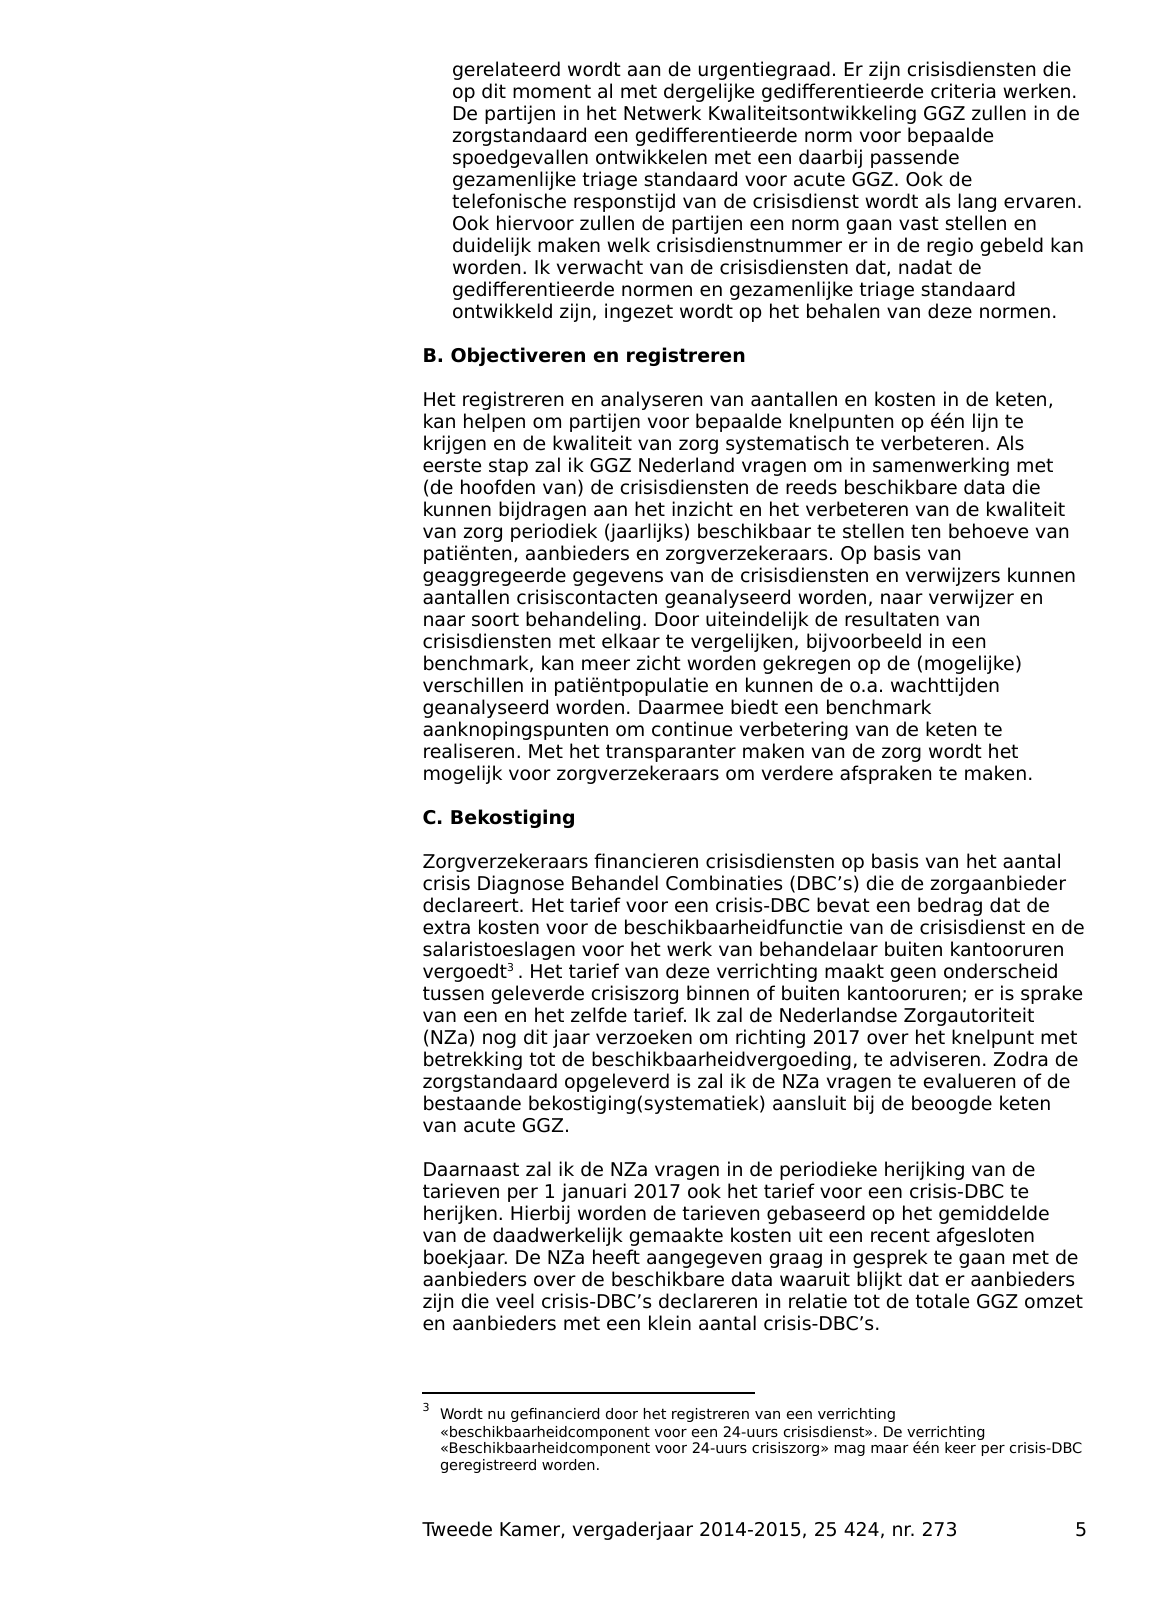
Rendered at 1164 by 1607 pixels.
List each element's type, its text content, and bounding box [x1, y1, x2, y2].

text gerelateerd wordt aan de urgentiegraad. Er zijn crisisdiensten die op dit moment al met dergelijke gedifferentieerde criteria werken. De partijen in het Netwerk Kwaliteitsontwikkeling GGZ zullen in de zorgstandaard een gedifferentieerde norm voor bepaalde spoedgevallen ontwikkelen met een daarbij passende gezamenlijke triage standaard voor acute GGZ. Ook de telefonische responstijd van de crisisdienst wordt als lang ervaren. Ook hiervoor zullen de partijen een norm gaan vast stellen en duidelijk maken welk crisisdienstnummer er in de regio gebeld kan worden. Ik verwacht van de crisisdiensten dat, nadat de gedifferentieerde normen en gezamenlijke triage standaard ontwikkeld zijn, ingezet wordt op het behalen van deze normen. [422, 59, 1087, 323]
text Het registreren en analyseren van aantallen en kosten in de keten, kan helpen om partijen voor bepaalde knelpunten op één lijn te krijgen en de kwaliteit van zorg systematisch te verbeteren. Als eerste stap zal ik GGZ Nederland vragen om in samenwerking met (de hoofden van) de crisisdiensten de reeds beschikbare data die kunnen bijdragen aan het inzicht en het verbeteren van de kwaliteit van zorg periodiek (jaarlijks) beschikbaar te stellen ten behoeve van patiënten, aanbieders en zorgverzekeraars. Op basis van geaggregeerde gegevens van de crisisdiensten en verwijzers kunnen aantallen crisiscontacten geanalyseerd worden, naar verwijzer en naar soort behandeling. Door uiteindelijk de resultaten van crisisdiensten met elkaar te vergelijken, bijvoorbeeld in een benchmark, kan meer zicht worden gekregen op de (mogelijke) verschillen in patiëntpopulatie en kunnen de o.a. wachttijden geanalyseerd worden. Daarmee biedt een benchmark aanknopingspunten om continue verbetering van de keten te realiseren. Met het transparanter maken van de zorg wordt het mogelijk voor zorgverzekeraars om verdere afspraken te maken. [422, 389, 1087, 785]
subtitle B. Objectiveren en registreren [422, 345, 1087, 367]
text Zorgverzekeraars financieren crisisdiensten op basis van het aantal crisis Diagnose Behandel Combinaties (DBC’s) die de zorgaanbieder declareert. Het tarief voor een crisis-DBC bevat een bedrag dat de extra kosten voor de beschikbaarheidfunctie van de crisisdienst en de salaristoeslagen voor het werk van behandelaar buiten kantooruren vergoedt. Het tarief van deze verrichting maakt geen onderscheid tussen geleverde crisiszorg binnen of buiten kantooruren; er is sprake van een en het zelfde tarief. Ik zal de Nederlandse Zorgautoriteit (NZa) nog dit jaar verzoeken om richting 2017 over het knelpunt met betrekking tot de beschikbaarheidvergoeding, te adviseren. Zodra de zorgstandaard opgeleverd is zal ik de NZa vragen te evalueren of de bestaande bekostiging(systematiek) aansluit bij de beoogde keten van acute GGZ. [422, 851, 1087, 1137]
text Wordt nu gefinancierd door het registreren van een verrichting «beschikbaarheidcomponent voor een 24-uurs crisisdienst». De verrichting «Beschikbaarheidcomponent voor 24-uurs crisiszorg» mag maar één keer per crisis-DBC geregistreerd worden. [422, 1402, 1087, 1474]
text Daarnaast zal ik de NZa vragen in de periodieke herijking van de tarieven per 1 januari 2017 ook het tarief voor een crisis-DBC te herijken. Hierbij worden de tarieven gebaseerd op het gemiddelde van de daadwerkelijk gemaakte kosten uit een recent afgesloten boekjaar. De NZa heeft aangegeven graag in gesprek te gaan met de aanbieders over de beschikbare data waaruit blijkt dat er aanbieders zijn die veel crisis-DBC’s declareren in relatie tot de totale GGZ omzet en aanbieders met een klein aantal crisis-DBC’s. [422, 1159, 1087, 1335]
subtitle C. Bekostiging [422, 807, 1087, 829]
